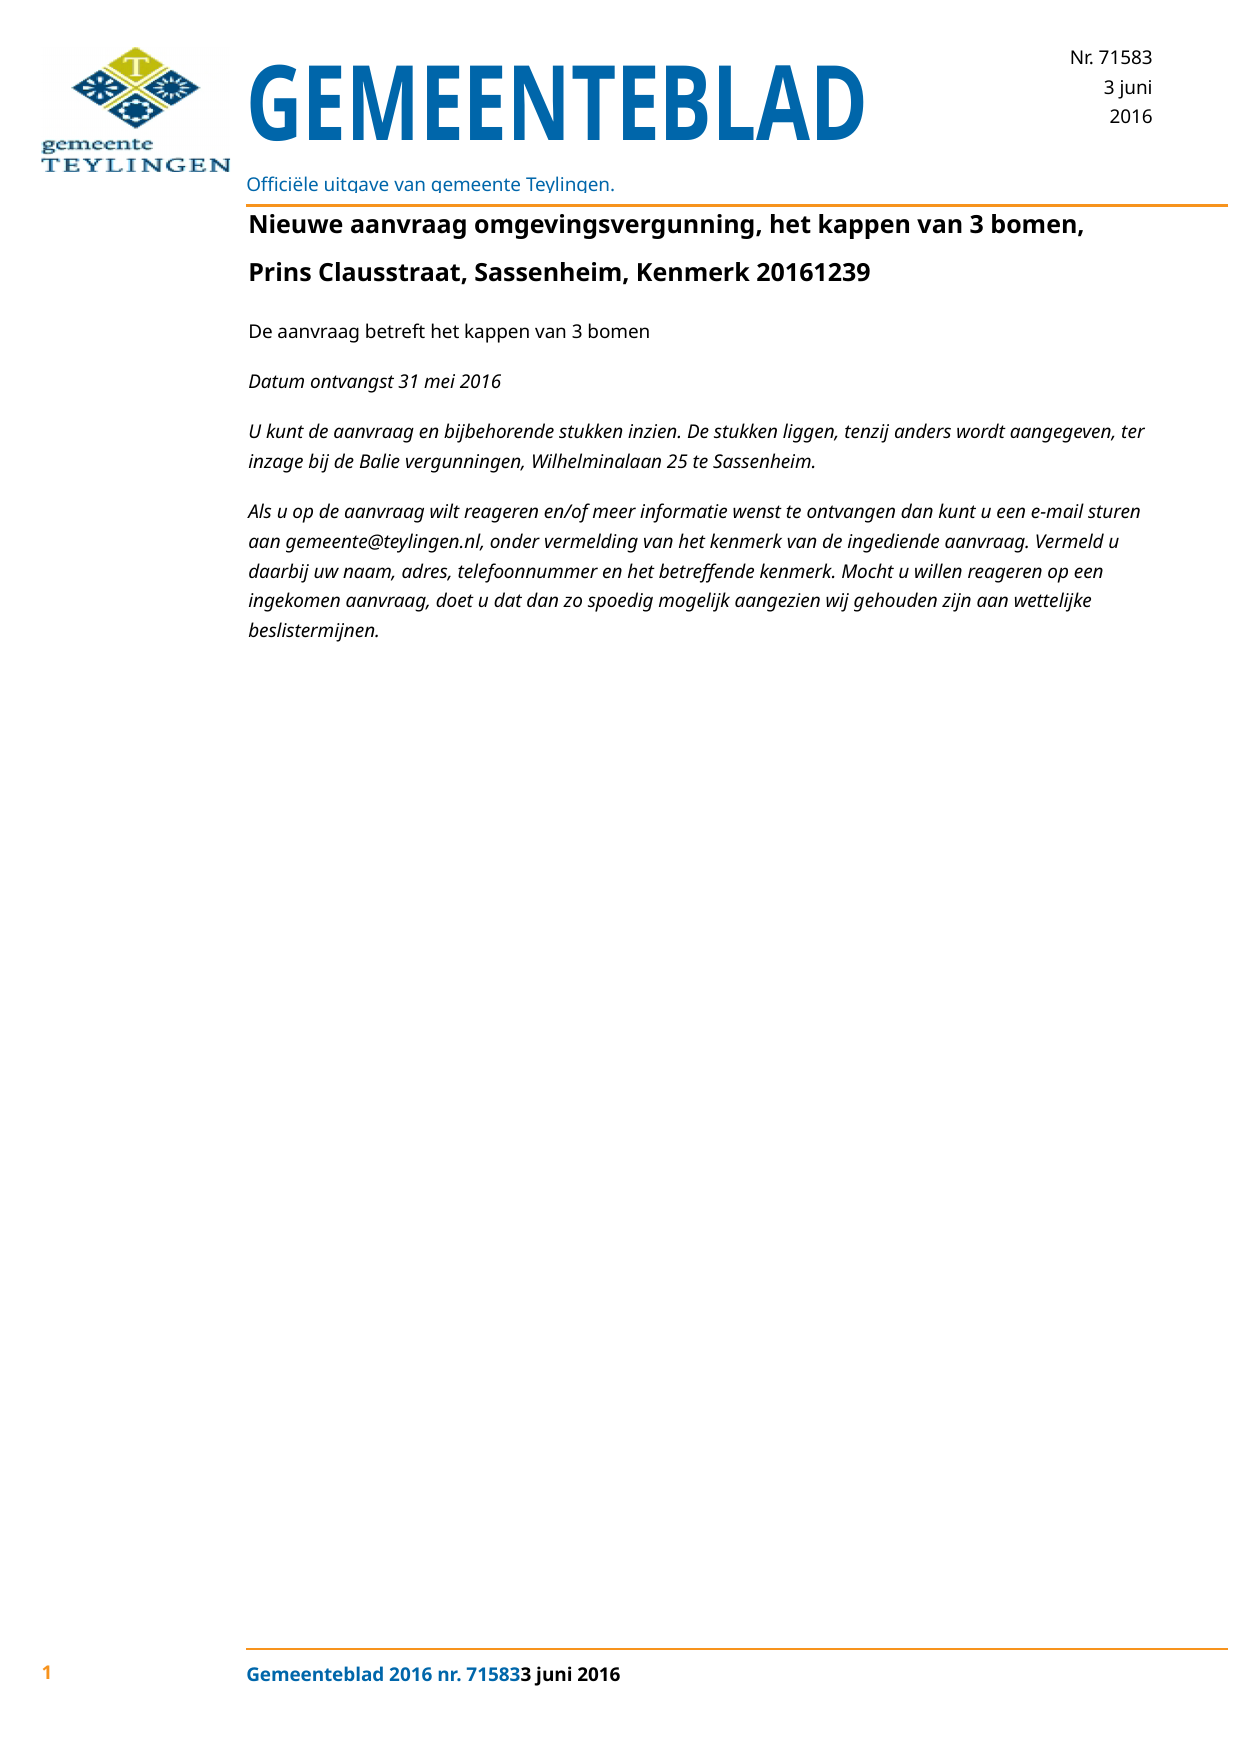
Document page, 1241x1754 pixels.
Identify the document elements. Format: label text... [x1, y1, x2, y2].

picture [41, 47, 231, 172]
text Als u op de aanvraag wilt reageren en/of meer informatie wenst te ontvangen dan kunt u een e-mail sturen aan gemeente@teylingen.nl, onder vermelding van het kenmerk van de ingediende aanvraag. Vermeld u daarbij uw naam, adres, telefoonnummer en het betreffende kenmerk. Mocht u willen reageren op een ingekomen aanvraag, doet u dat dan zo spoedig mogelijk aangezien wij gehouden zijn aan wettelijke beslistermijnen. [248, 499, 1152, 643]
text Datum ontvangst 31 mei 2016 [248, 368, 1152, 394]
text Nieuwe aanvraag omgevingsvergunning, het kappen van 3 bomen, Prins Clausstraat, Sassenheim, Kenmerk 20161239 [248, 207, 1152, 288]
text U kunt de aanvraag en bijbehorende stukken inzien. De stukken liggen, tenzij anders wordt aangegeven, ter inzage bij de Balie vergunningen, Wilhelminalaan 25 te Sassenheim. [248, 419, 1152, 474]
text De aanvraag betreft het kappen van 3 bomen [248, 318, 1152, 344]
